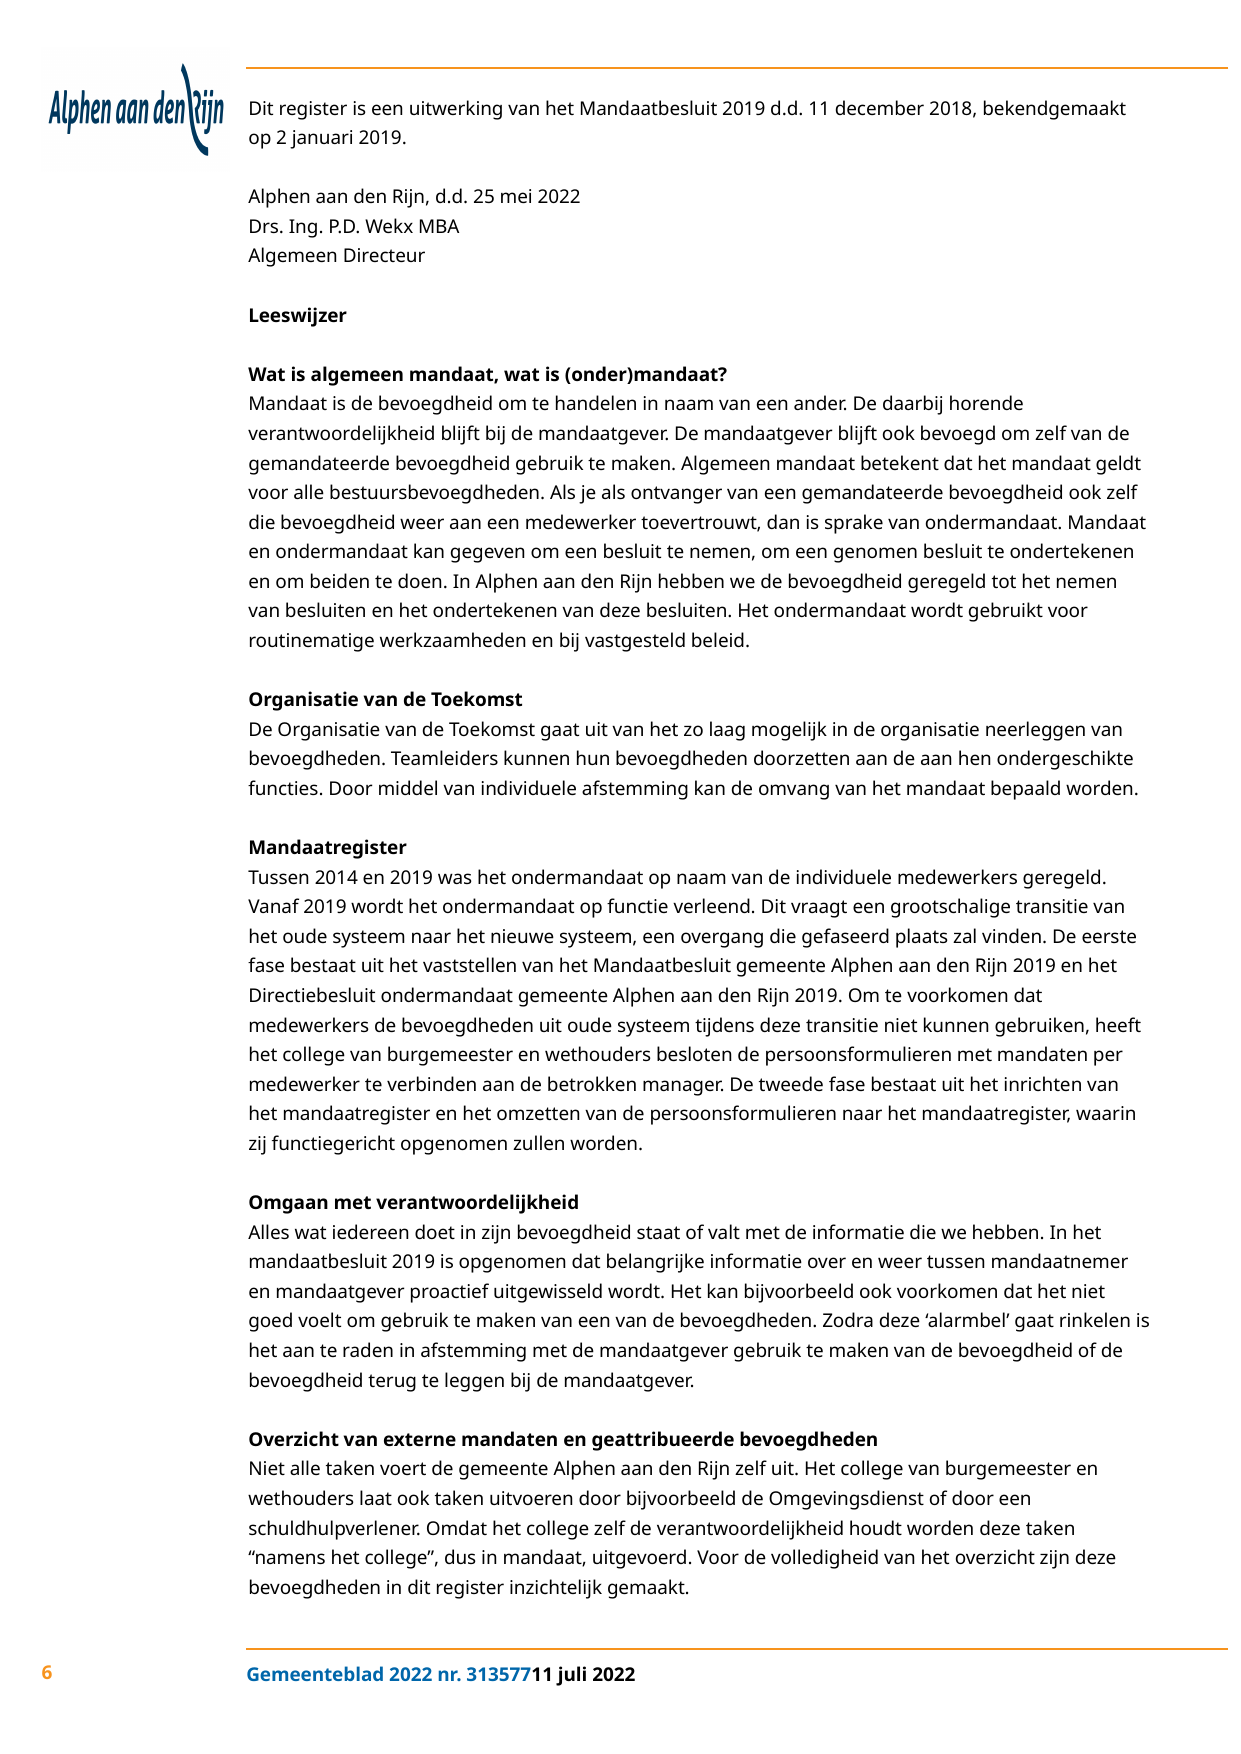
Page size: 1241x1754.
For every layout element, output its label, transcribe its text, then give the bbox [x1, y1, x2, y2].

text Mandaat is de bevoegdheid om te handelen in naam van een ander. De daarbij horende verantwoordelijkheid blijft bij de mandaatgever. De mandaatgever blijft ook bevoegd om zelf van de gemandateerde bevoegdheid gebruik te maken. Algemeen mandaat betekent dat het mandaat geldt voor alle bestuursbevoegdheden. Als je als ontvanger van een gemandateerde bevoegdheid ook zelf die bevoegdheid weer aan een medewerker toevertrouwt, dan is sprake van ondermandaat. Mandaat en ondermandaat kan gegeven om een besluit te nemen, om een genomen besluit te ondertekenen en om beiden te doen. In Alphen aan den Rijn hebben we de bevoegdheid geregeld tot het nemen van besluiten en het ondertekenen van deze besluiten. Het ondermandaat wordt gebruikt voor routinematige werkzaamheden en bij vastgesteld beleid. [248, 391, 1152, 653]
text Algemeen Directeur [248, 243, 1152, 268]
text Omgaan met verantwoordelijkheid [248, 1189, 1152, 1215]
text De Organisatie van de Toekomst gaat uit van het zo laag mogelijk in de organisatie neerleggen van bevoegdheden. Teamleiders kunnen hun bevoegdheden doorzetten aan de aan hen ondergeschikte functies. Door middel van individuele afstemming kan de omvang van het mandaat bepaald worden. [248, 716, 1152, 801]
text Tussen 2014 en 2019 was het ondermandaat op naam van de individuele medewerkers geregeld. Vanaf 2019 wordt het ondermandaat op functie verleend. Dit vraagt een grootschalige transitie van het oude systeem naar het nieuwe systeem, een overgang die gefaseerd plaats zal vinden. De eerste fase bestaat uit het vaststellen van het Mandaatbesluit gemeente Alphen aan den Rijn 2019 en het Directiebesluit ondermandaat gemeente Alphen aan den Rijn 2019. Om te voorkomen dat medewerkers de bevoegdheden uit oude systeem tijdens deze transitie niet kunnen gebruiken, heeft het college van burgemeester en wethouders besloten de persoonsformulieren met mandaten per medewerker te verbinden aan de betrokken manager. De tweede fase bestaat uit het inrichten van het mandaatregister en het omzetten van de persoonsformulieren naar het mandaatregister, waarin zij functiegericht opgenomen zullen worden. [248, 864, 1152, 1156]
text Wat is algemeen mandaat, wat is (onder)mandaat? [248, 361, 1152, 387]
text Niet alle taken voert de gemeente Alphen aan den Rijn zelf uit. Het college van burgemeester en wethouders laat ook taken uitvoeren door bijvoorbeeld de Omgevingsdienst of door een schuldhulpverlener. Omdat het college zelf de verantwoordelijkheid houdt worden deze taken “namens het college”, dus in mandaat, uitgevoerd. Voor de volledigheid van het overzicht zijn deze bevoegdheden in dit register inzichtelijk gemaakt. [248, 1456, 1152, 1600]
text Drs. Ing. P.D. Wekx MBA [248, 213, 1152, 239]
text Mandaatregister [248, 834, 1152, 860]
text Alphen aan den Rijn, d.d. 25 mei 2022 [248, 183, 1152, 209]
text Alles wat iedereen doet in zijn bevoegdheid staat of valt met de informatie die we hebben. In het mandaatbesluit 2019 is opgenomen dat belangrijke informatie over en weer tussen mandaatnemer en mandaatgever proactief uitgewisseld wordt. Het kan bijvoorbeeld ook voorkomen dat het niet goed voelt om gebruik te maken van een van de bevoegdheden. Zodra deze ‘alarmbel’ gaat rinkelen is het aan te raden in afstemming met de mandaatgever gebruik te maken van de bevoegdheid of de bevoegdheid terug te leggen bij de mandaatgever. [248, 1219, 1152, 1393]
text Overzicht van externe mandaten en geattribueerde bevoegdheden [248, 1426, 1152, 1452]
text Dit register is een uitwerking van het Mandaatbesluit 2019 d.d. 11 december 2018, bekendgemaakt op 2 januari 2019. [248, 95, 1152, 150]
picture [41, 47, 231, 172]
text Organisatie van de Toekomst [248, 686, 1152, 712]
text Leeswijzer [248, 302, 1152, 328]
